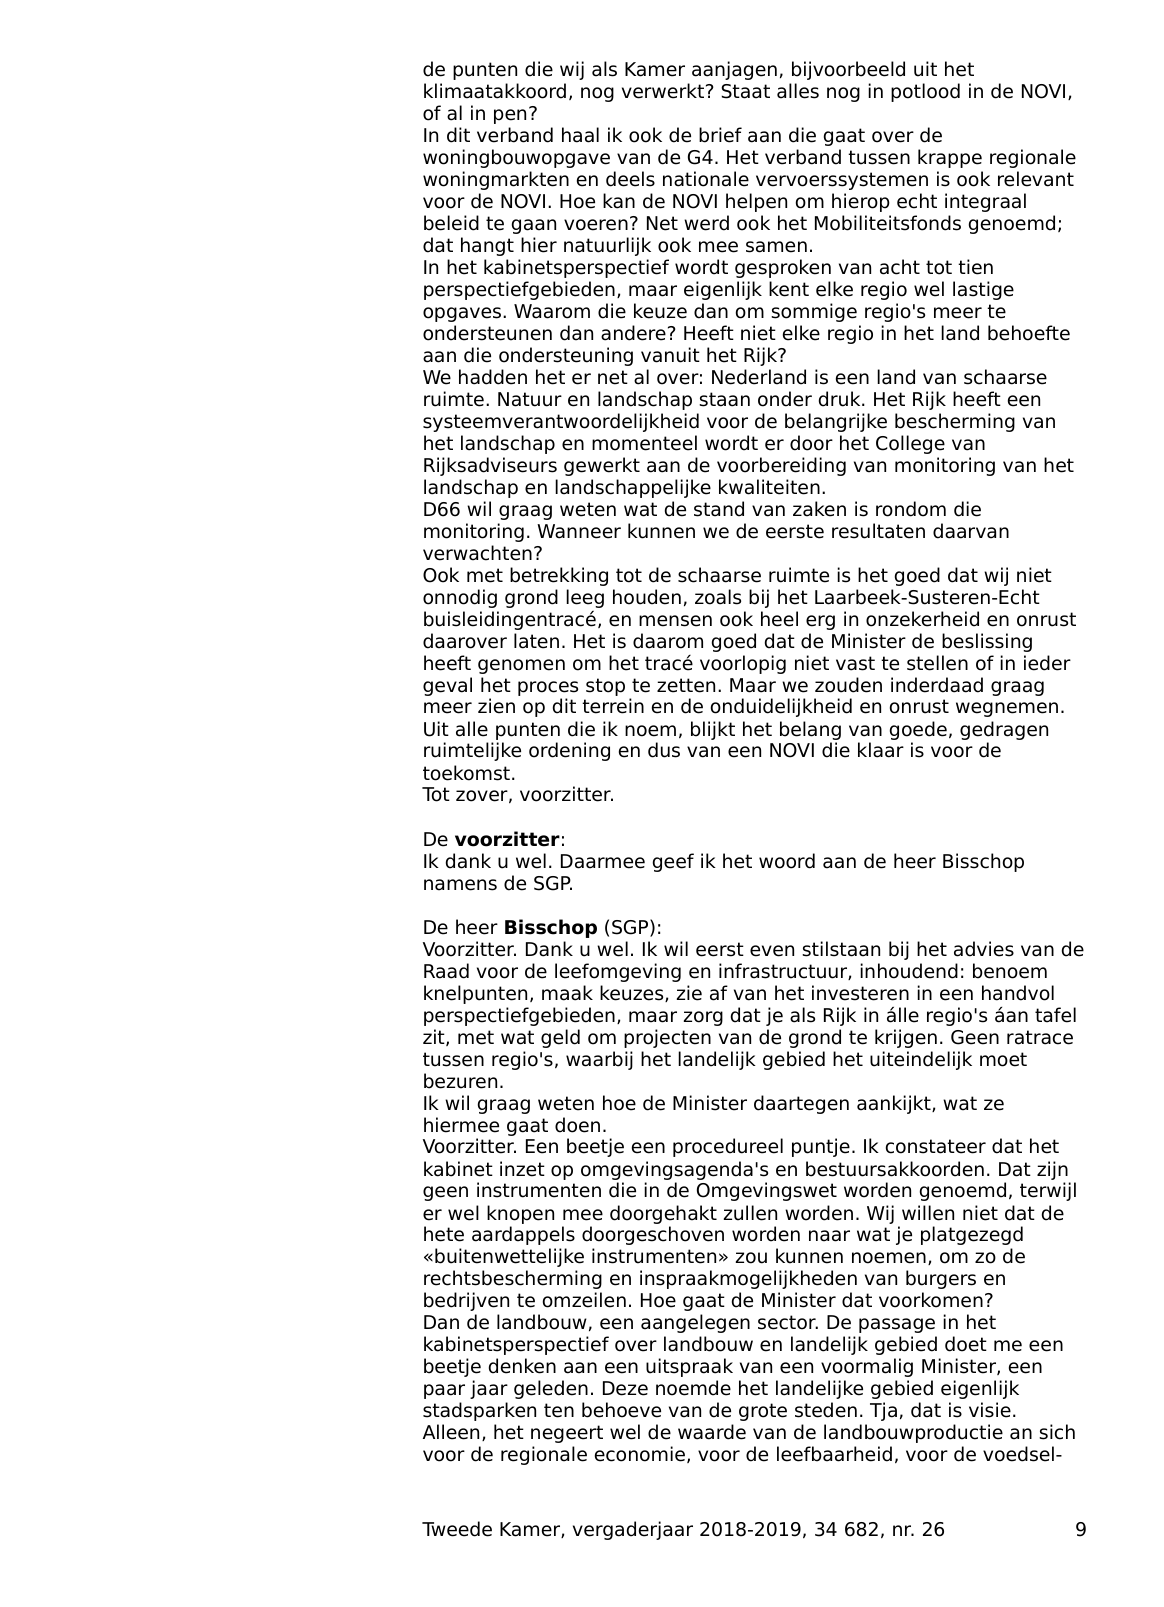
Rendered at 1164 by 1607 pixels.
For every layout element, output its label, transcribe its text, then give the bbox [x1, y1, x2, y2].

text Voorzitter. Dank u wel. Ik wil eerst even stilstaan bij het advies van de Raad voor de leefomgeving en infrastructuur, inhoudend: benoem knelpunten, maak keuzes, zie af van het investeren in een handvol perspectiefgebieden, maar zorg dat je als Rijk in álle regio's áan tafel zit, met wat geld om projecten van de grond te krijgen. Geen ratrace tussen regio's, waarbij het landelijk gebied het uiteindelijk moet bezuren. [422, 939, 1087, 1092]
text de punten die wij als Kamer aanjagen, bijvoorbeeld uit het klimaatakkoord, nog verwerkt? Staat alles nog in potlood in de NOVI, of al in pen? [422, 59, 1087, 125]
text In het kabinetsperspectief wordt gesproken van acht tot tien perspectiefgebieden, maar eigenlijk kent elke regio wel lastige opgaves. Waarom die keuze dan om sommige regio's meer te ondersteunen dan andere? Heeft niet elke regio in het land behoefte aan die ondersteuning vanuit het Rijk? [422, 257, 1087, 367]
text Ik wil graag weten hoe de Minister daartegen aankijkt, wat ze hiermee gaat doen. [422, 1092, 1087, 1136]
text Tot zover, voorzitter. [422, 784, 1087, 806]
text Voorzitter. Een beetje een procedureel puntje. Ik constateer dat het kabinet inzet op omgevingsagenda's en bestuursakkoorden. Dat zijn geen instrumenten die in de Omgevingswet worden genoemd, terwijl er wel knopen mee doorgehakt zullen worden. Wij willen niet dat de hete aardappels doorgeschoven worden naar wat je platgezegd «buitenwettelijke instrumenten» zou kunnen noemen, om zo de rechtsbescherming en inspraakmogelijkheden van burgers en bedrijven te omzeilen. Hoe gaat de Minister dat voorkomen? [422, 1136, 1087, 1312]
text Uit alle punten die ik noem, blijkt het belang van goede, gedragen ruimtelijke ordening en dus van een NOVI die klaar is voor de toekomst. [422, 718, 1087, 784]
text Ook met betrekking tot de schaarse ruimte is het goed dat wij niet onnodig grond leeg houden, zoals bij het Laarbeek-Susteren-Echt buisleidingentracé, en mensen ook heel erg in onzekerheid en onrust daarover laten. Het is daarom goed dat de Minister de beslissing heeft genomen om het tracé voorlopig niet vast te stellen of in ieder geval het proces stop te zetten. Maar we zouden inderdaad graag meer zien op dit terrein en de onduidelijkheid en onrust wegnemen. [422, 564, 1087, 718]
text De voorzitter: [422, 828, 1087, 851]
text We hadden het er net al over: Nederland is een land van schaarse ruimte. Natuur en landschap staan onder druk. Het Rijk heeft een systeemverantwoordelijkheid voor de belangrijke bescherming van het landschap en momenteel wordt er door het College van Rijksadviseurs gewerkt aan de voorbereiding van monitoring van het landschap en landschappelijke kwaliteiten. [422, 367, 1087, 499]
text Dan de landbouw, een aangelegen sector. De passage in het kabinetsperspectief over landbouw en landelijk gebied doet me een beetje denken aan een uitspraak van een voormalig Minister, een paar jaar geleden. Deze noemde het landelijke gebied eigenlijk stadsparken ten behoeve van de grote steden. Tja, dat is visie. Alleen, het negeert wel de waarde van de landbouwproductie an sich voor de regionale economie, voor de leefbaarheid, voor de voedsel- [422, 1312, 1087, 1466]
text D66 wil graag weten wat de stand van zaken is rondom die monitoring. Wanneer kunnen we de eerste resultaten daarvan verwachten? [422, 499, 1087, 564]
text Ik dank u wel. Daarmee geef ik het woord aan de heer Bisschop namens de SGP. [422, 851, 1087, 894]
text In dit verband haal ik ook de brief aan die gaat over de woningbouwopgave van de G4. Het verband tussen krappe regionale woningmarkten en deels nationale vervoerssystemen is ook relevant voor de NOVI. Hoe kan de NOVI helpen om hierop echt integraal beleid te gaan voeren? Net werd ook het Mobiliteitsfonds genoemd; dat hangt hier natuurlijk ook mee samen. [422, 125, 1087, 257]
text De heer Bisschop (SGP): [422, 917, 1087, 939]
